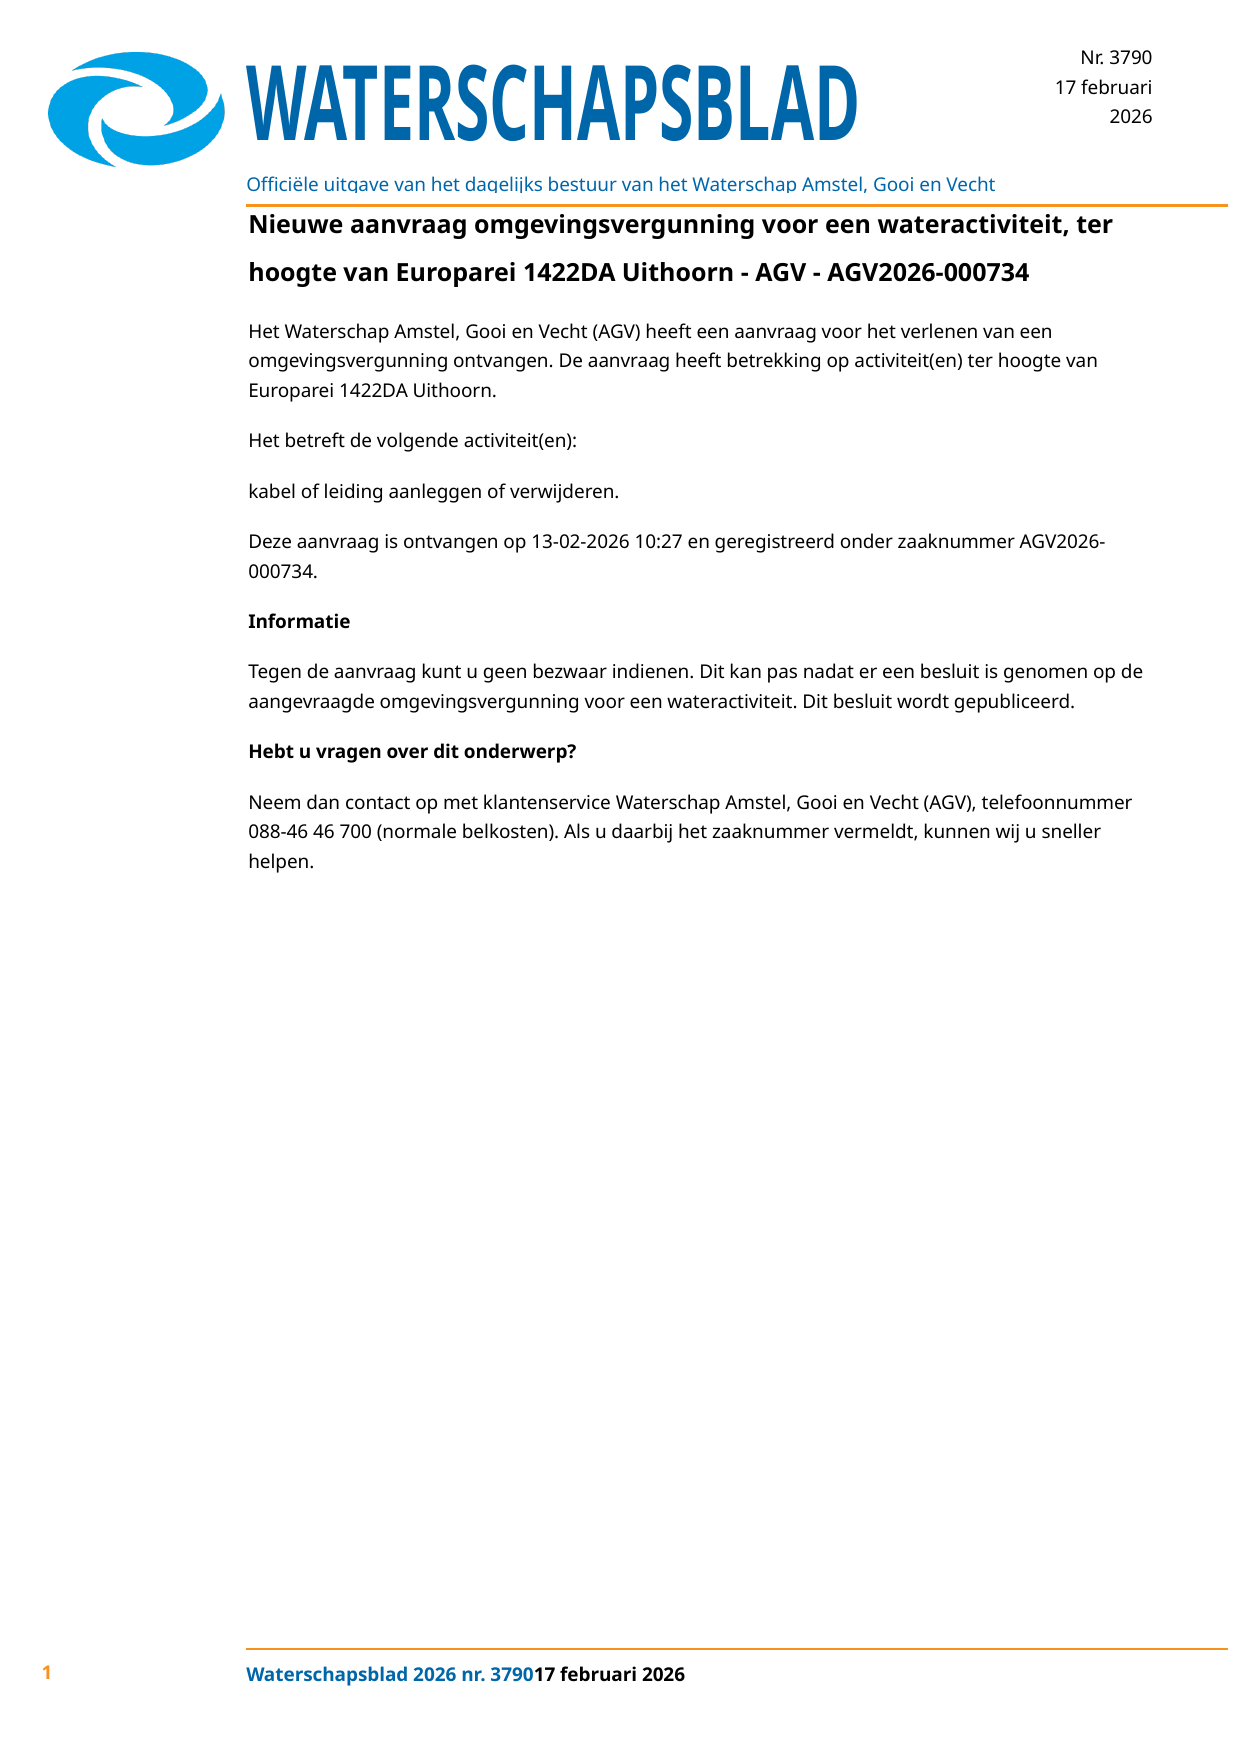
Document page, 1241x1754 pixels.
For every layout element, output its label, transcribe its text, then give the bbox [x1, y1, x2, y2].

text Hebt u vragen over dit onderwerp? [248, 739, 1152, 764]
text kabel of leiding aanleggen of verwijderen. [248, 478, 1152, 504]
text Het betreft de volgende activiteit(en): [248, 427, 1152, 453]
picture [41, 47, 231, 172]
text Tegen de aanvraag kunt u geen bezwaar indienen. Dit kan pas nadat er een besluit is genomen op de aangevraagde omgevingsvergunning voor een wateractiviteit. Dit besluit wordt gepubliceerd. [248, 659, 1152, 714]
text Deze aanvraag is ontvangen op 13-02-2026 10:27 en geregistreerd onder zaaknummer AGV2026-000734. [248, 528, 1152, 584]
text Neem dan contact op met klantenservice Waterschap Amstel, Gooi en Vecht (AGV), telefoonnummer 088-46 46 700 (normale belkosten). Als u daarbij het zaaknummer vermeldt, kunnen wij u sneller helpen. [248, 789, 1152, 874]
text Informatie [248, 608, 1152, 634]
text Nieuwe aanvraag omgevingsvergunning voor een wateractiviteit, ter hoogte van Europarei 1422DA Uithoorn - AGV - AGV2026-000734 [248, 207, 1152, 288]
text Het Waterschap Amstel, Gooi en Vecht (AGV) heeft een aanvraag voor het verlenen van een omgevingsvergunning ontvangen. De aanvraag heeft betrekking op activiteit(en) ter hoogte van Europarei 1422DA Uithoorn. [248, 318, 1152, 403]
